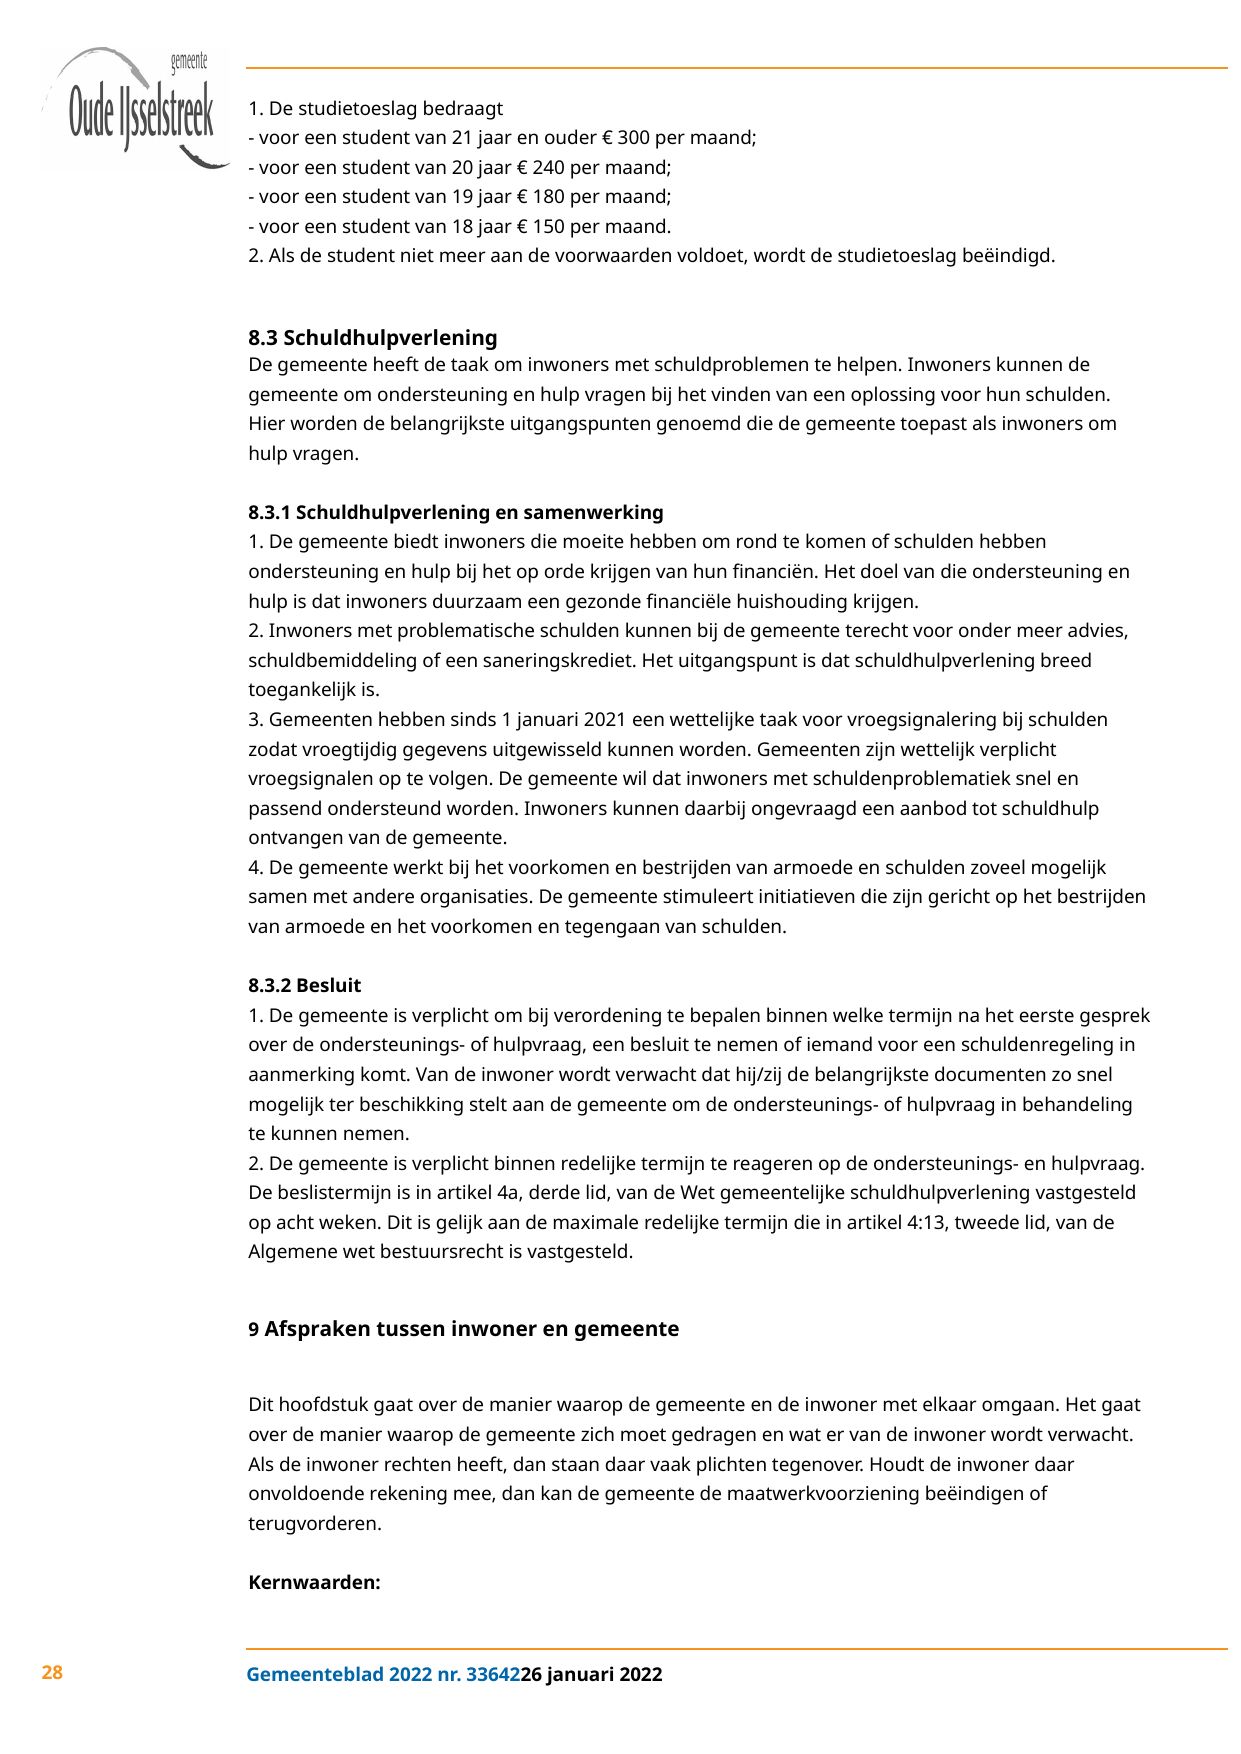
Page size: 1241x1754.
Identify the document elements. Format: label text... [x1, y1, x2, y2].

text 1. De gemeente biedt inwoners die moeite hebben om rond te komen of schulden hebben ondersteuning en hulp bij het op orde krijgen van hun financiën. Het doel van die ondersteuning en hulp is dat inwoners duurzaam een gezonde financiële huishouding krijgen. [248, 529, 1152, 613]
text 2. Als de student niet meer aan de voorwaarden voldoet, wordt de studietoeslag beëindigd. [248, 243, 1152, 268]
text 2. Inwoners met problematische schulden kunnen bij de gemeente terecht voor onder meer advies, schuldbemiddeling of een saneringskrediet. Het uitgangspunt is dat schuldhulpverlening breed toegankelijk is. [248, 617, 1152, 702]
text - voor een student van 18 jaar € 150 per maand. [248, 213, 1152, 239]
text 2. De gemeente is verplicht binnen redelijke termijn te reageren op de ondersteunings- en hulpvraag. De beslistermijn is in artikel 4a, derde lid, van de Wet gemeentelijke schuldhulpverlening vastgesteld op acht weken. Dit is gelijk aan de maximale redelijke termijn die in artikel 4:13, tweede lid, van de Algemene wet bestuursrecht is vastgesteld. [248, 1150, 1152, 1264]
text 8.3.2 Besluit [248, 972, 1152, 998]
text 8.3.1 Schuldhulpverlening en samenwerking [248, 499, 1152, 525]
text - voor een student van 19 jaar € 180 per maand; [248, 183, 1152, 209]
text Kernwaarden: [248, 1569, 1152, 1595]
text 8.3 Schuldhulpverlening [248, 323, 1152, 351]
text 9 Afspraken tussen inwoner en gemeente [248, 1314, 1152, 1342]
text 1. De gemeente is verplicht om bij verordening te bepalen binnen welke termijn na het eerste gesprek over de ondersteunings- of hulpvraag, een besluit te nemen of iemand voor een schuldenregeling in aanmerking komt. Van de inwoner wordt verwacht dat hij/zij de belangrijkste documenten zo snel mogelijk ter beschikking stelt aan de gemeente om de ondersteunings- of hulpvraag in behandeling te kunnen nemen. [248, 1002, 1152, 1146]
text 1. De studietoeslag bedraagt [248, 95, 1152, 121]
text 4. De gemeente werkt bij het voorkomen en bestrijden van armoede en schulden zoveel mogelijk samen met andere organisaties. De gemeente stimuleert initiatieven die zijn gericht op het bestrijden van armoede en het voorkomen en tegengaan van schulden. [248, 854, 1152, 939]
text Dit hoofdstuk gaat over de manier waarop de gemeente en de inwoner met elkaar omgaan. Het gaat over de manier waarop de gemeente zich moet gedragen en wat er van de inwoner wordt verwacht. Als de inwoner rechten heeft, dan staan daar vaak plichten tegenover. Houdt de inwoner daar onvoldoende rekening mee, dan kan de gemeente de maatwerkvoorziening beëindigen of terugvorderen. [248, 1392, 1152, 1536]
picture [41, 47, 231, 172]
text De gemeente heeft de taak om inwoners met schuldproblemen te helpen. Inwoners kunnen de gemeente om ondersteuning en hulp vragen bij het vinden van een oplossing voor hun schulden. Hier worden de belangrijkste uitgangspunten genoemd die de gemeente toepast als inwoners om hulp vragen. [248, 351, 1152, 466]
text - voor een student van 21 jaar en ouder € 300 per maand; [248, 124, 1152, 150]
text - voor een student van 20 jaar € 240 per maand; [248, 154, 1152, 180]
text 3. Gemeenten hebben sinds 1 januari 2021 een wettelijke taak voor vroegsignalering bij schulden zodat vroegtijdig gegevens uitgewisseld kunnen worden. Gemeenten zijn wettelijk verplicht vroegsignalen op te volgen. De gemeente wil dat inwoners met schuldenproblematiek snel en passend ondersteund worden. Inwoners kunnen daarbij ongevraagd een aanbod tot schuldhulp ontvangen van de gemeente. [248, 706, 1152, 850]
